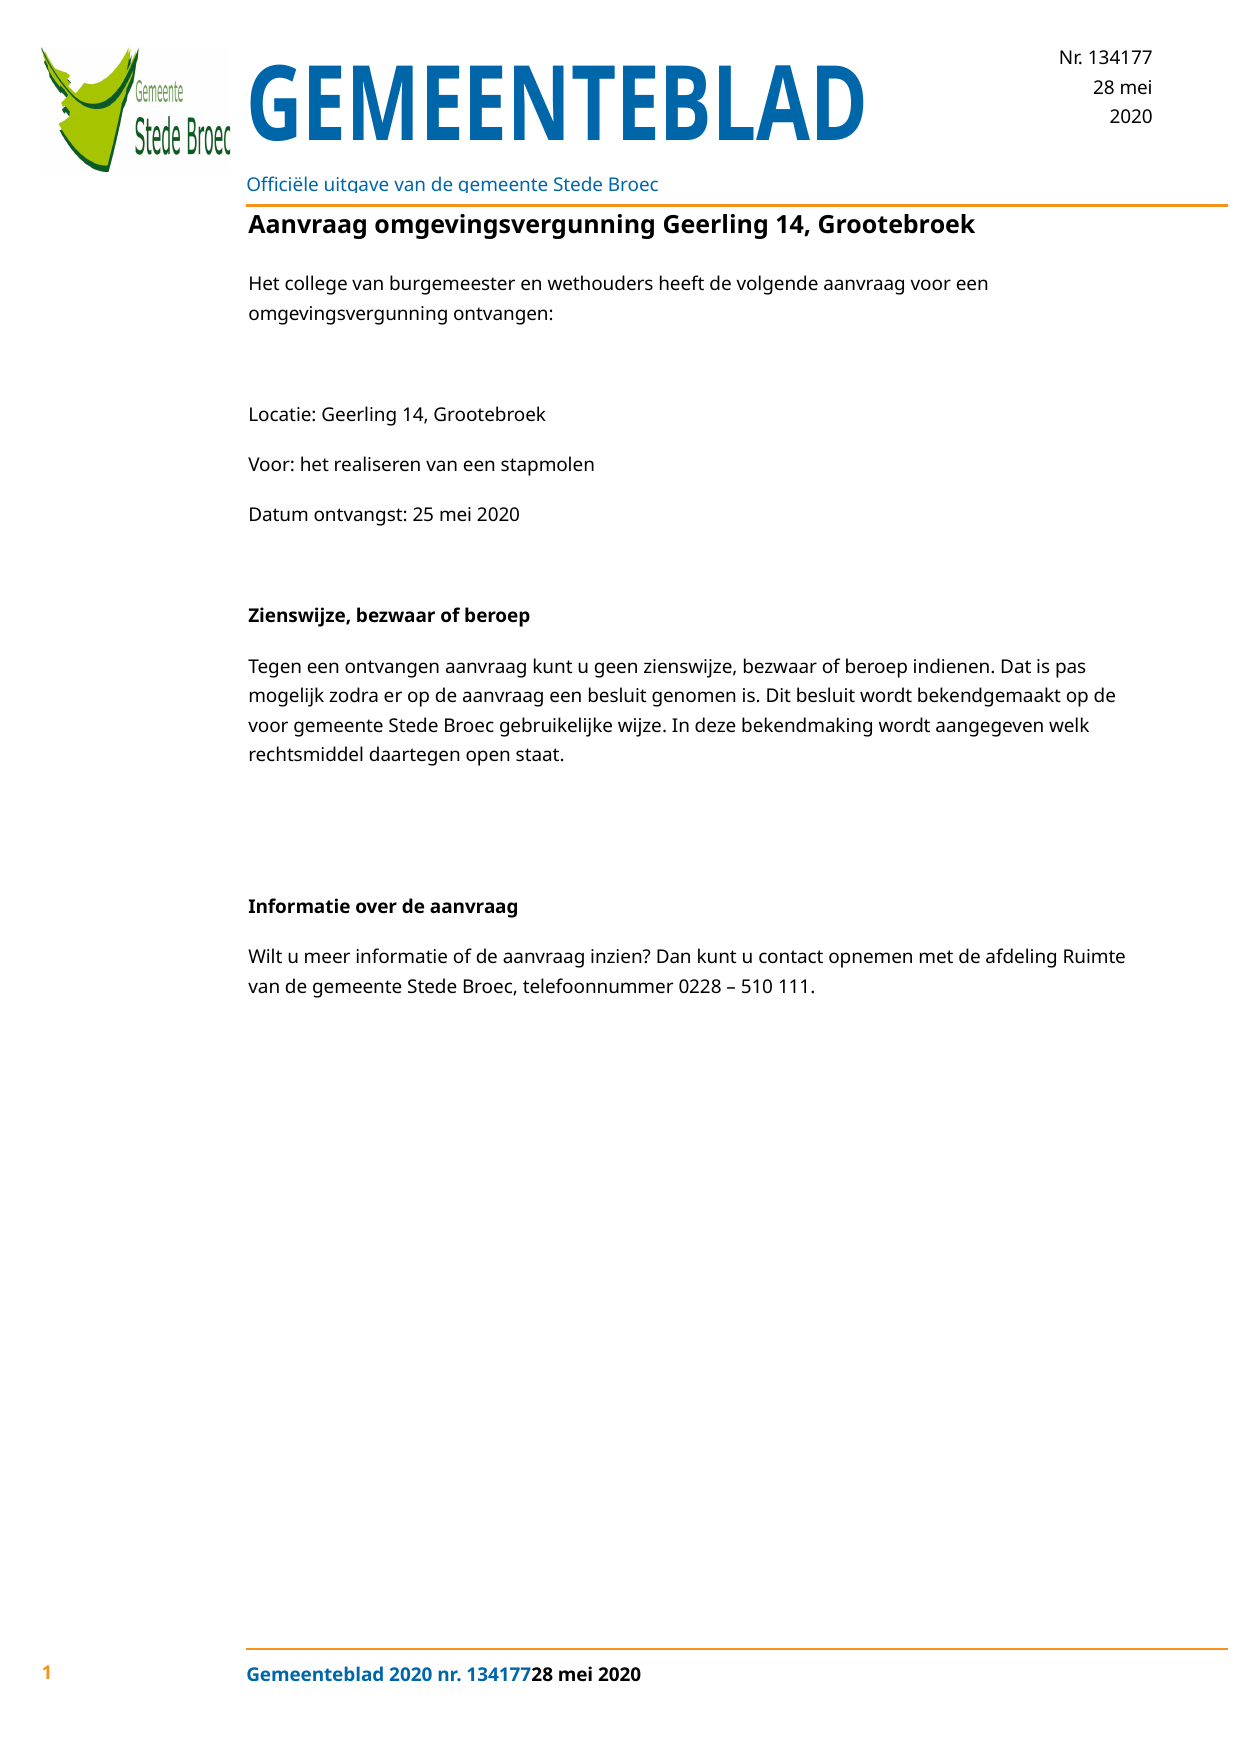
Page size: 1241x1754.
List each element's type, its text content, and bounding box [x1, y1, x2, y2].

text Zienswijze, bezwaar of beroep [248, 602, 1152, 628]
text Locatie: Geerling 14, Grootebroek [248, 401, 1152, 426]
text Informatie over de aanvraag [248, 893, 1152, 918]
text Tegen een ontvangen aanvraag kunt u geen zienswijze, bezwaar of beroep indienen. Dat is pas mogelijk zodra er op de aanvraag een besluit genomen is. Dit besluit wordt bekendgemaakt op de voor gemeente Stede Broec gebruikelijke wijze. In deze bekendmaking wordt aangegeven welk rechtsmiddel daartegen open staat. [248, 653, 1152, 767]
text Aanvraag omgevingsvergunning Geerling 14, Grootebroek [248, 207, 1152, 241]
text Het college van burgemeester en wethouders heeft de volgende aanvraag voor een omgevingsvergunning ontvangen: [248, 270, 1152, 326]
text Datum ontvangst: 25 mei 2020 [248, 502, 1152, 527]
text Wilt u meer informatie of de aanvraag inzien? Dan kunt u contact opnemen met de afdeling Ruimte van de gemeente Stede Broec, telefoonnummer 0228 – 510 111. [248, 943, 1152, 998]
text Voor: het realiseren van een stapmolen [248, 451, 1152, 477]
picture [41, 47, 231, 172]
